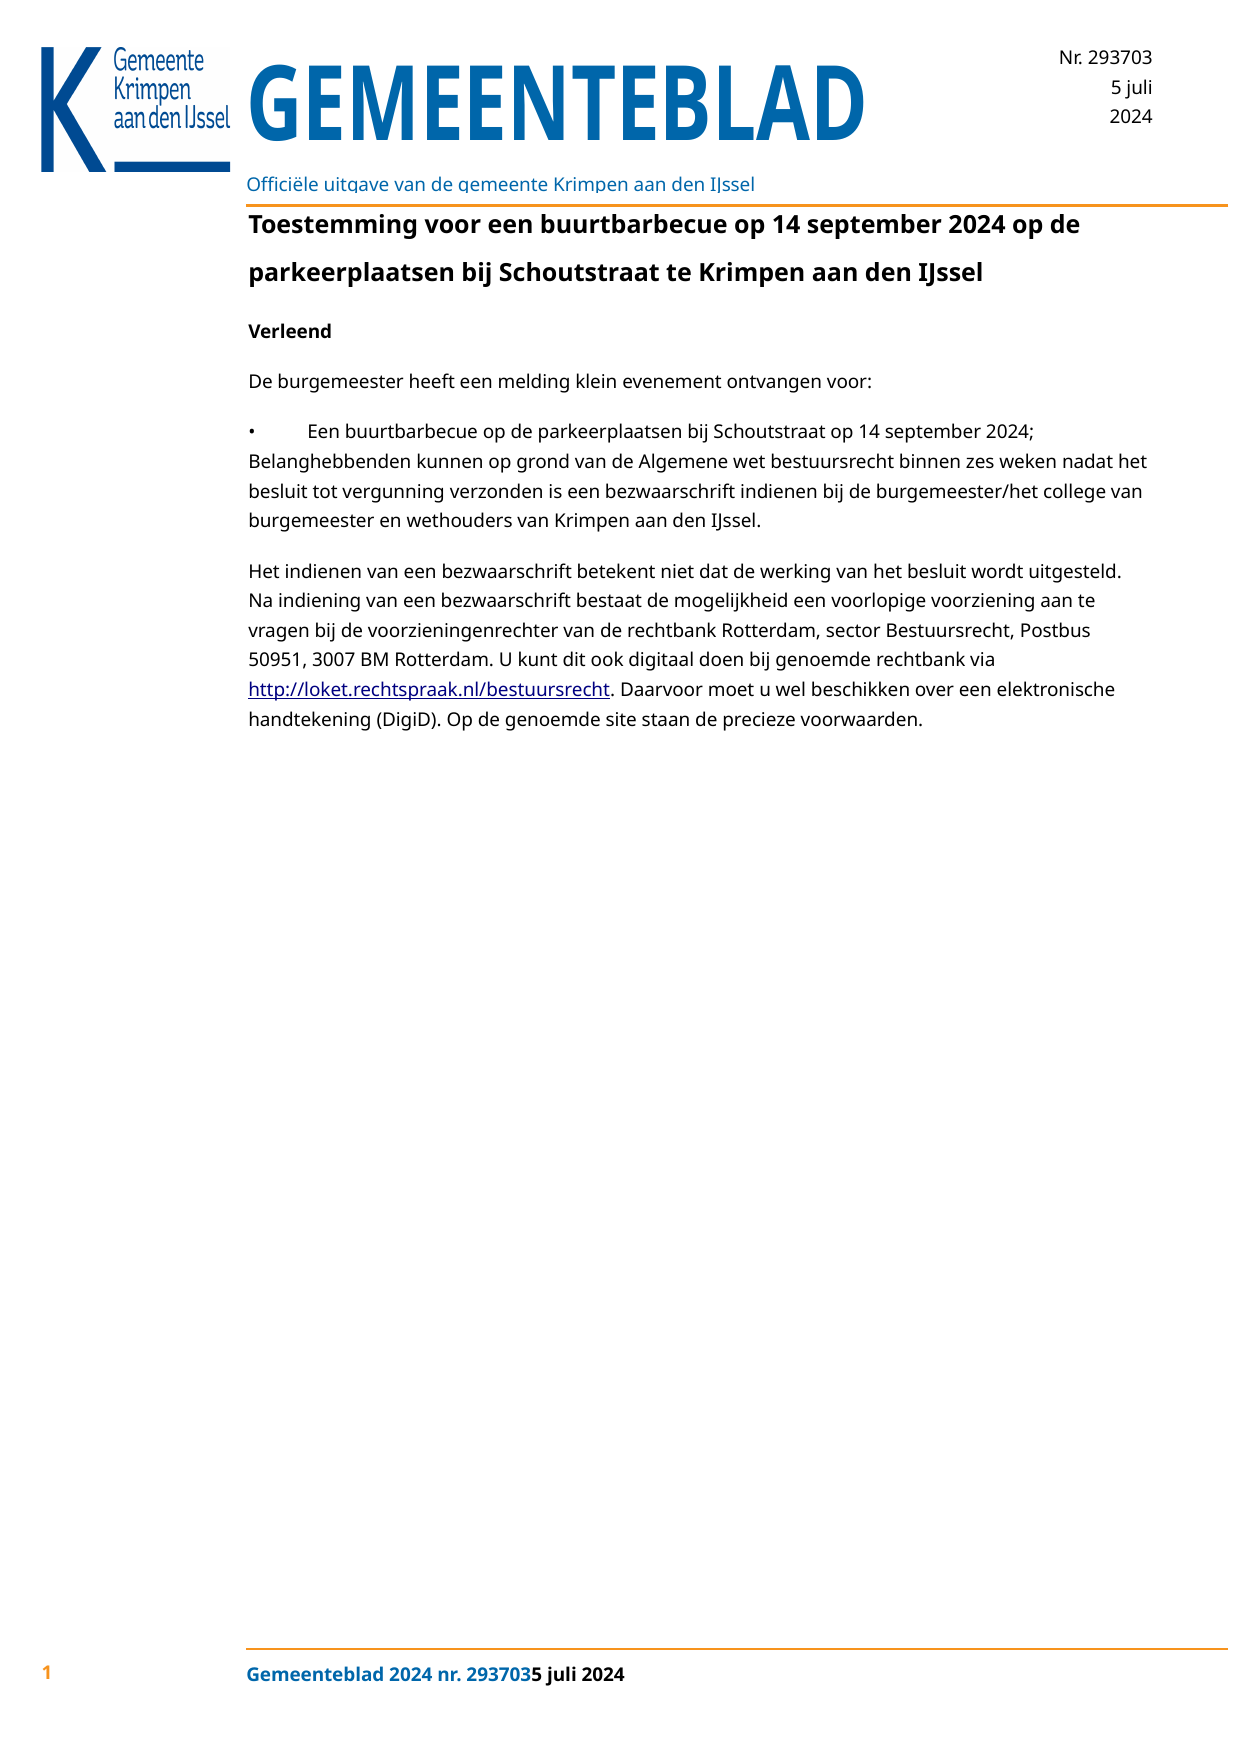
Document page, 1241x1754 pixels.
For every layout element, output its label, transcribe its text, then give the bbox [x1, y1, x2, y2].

text Verleend [248, 318, 1152, 344]
text Toestemming voor een buurtbarbecue op 14 september 2024 op de parkeerplaatsen bij Schoutstraat te Krimpen aan den IJssel [248, 207, 1152, 288]
text Belanghebbenden kunnen op grond van de Algemene wet bestuursrecht binnen zes weken nadat het besluit tot vergunning verzonden is een bezwaarschrift indienen bij de burgemeester/het college van burgemeester en wethouders van Krimpen aan den IJssel. [248, 448, 1152, 533]
text De burgemeester heeft een melding klein evenement ontvangen voor: [248, 368, 1152, 394]
text Het indienen van een bezwaarschrift betekent niet dat de werking van het besluit wordt uitgesteld. Na indiening van een bezwaarschrift bestaat de mogelijkheid een voorlopige voorziening aan te vragen bij de voorzieningenrechter van de rechtbank Rotterdam, sector Bestuursrecht, Postbus 50951, 3007 BM Rotterdam. U kunt dit ook digitaal doen bij genoemde rechtbank via http://loket.rechtspraak.nl/bestuursrecht. Daarvoor moet u wel beschikken over een elektronische handtekening (DigiD). Op de genoemde site staan de precieze voorwaarden. [248, 558, 1152, 732]
picture [41, 47, 231, 172]
list Een buurtbarbecue op de parkeerplaatsen bij Schoutstraat op 14 september 2024; [248, 419, 1152, 444]
